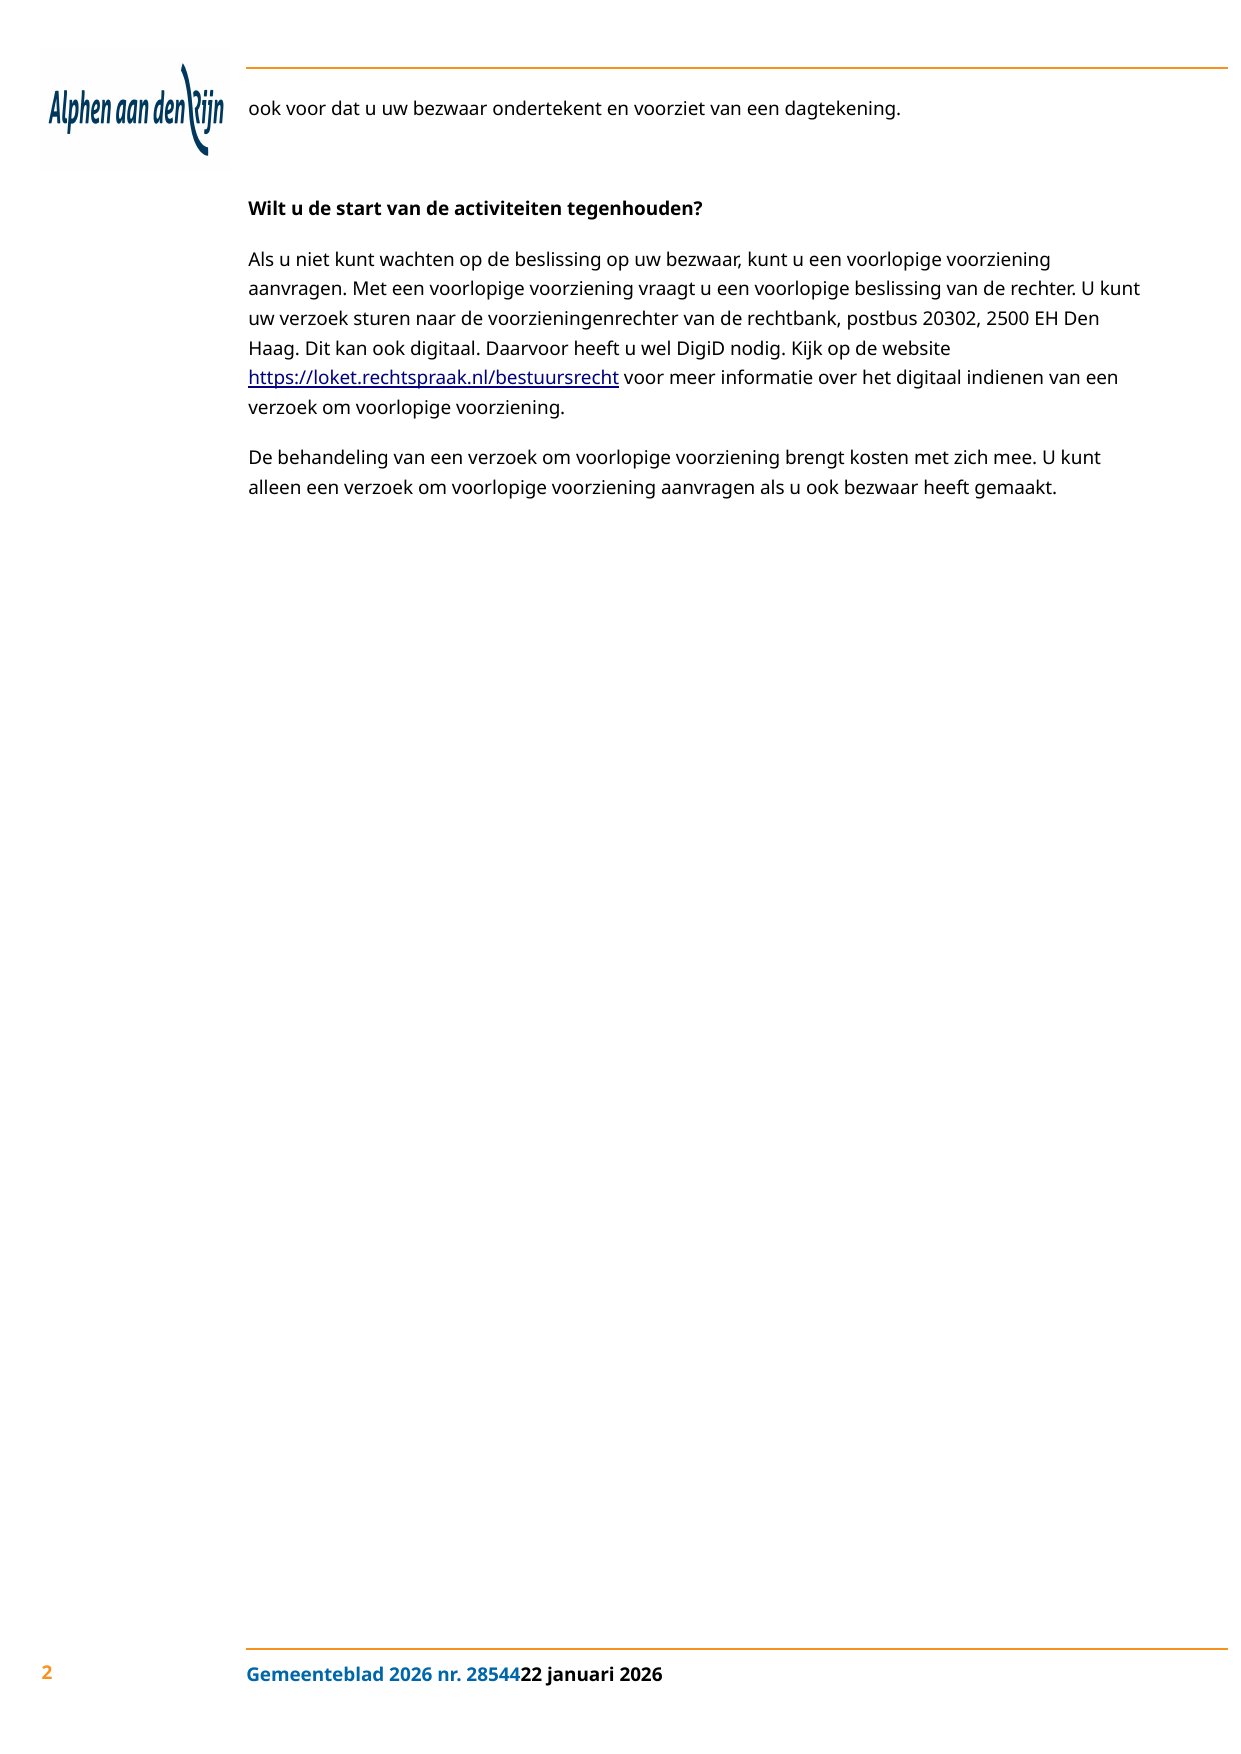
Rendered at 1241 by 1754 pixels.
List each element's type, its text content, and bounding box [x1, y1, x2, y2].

text Als u niet kunt wachten op de beslissing op uw bezwaar, kunt u een voorlopige voorziening aanvragen. Met een voorlopige voorziening vraagt u een voorlopige beslissing van de rechter. U kunt uw verzoek sturen naar de voorzieningenrechter van de rechtbank, postbus 20302, 2500 EH Den Haag. Dit kan ook digitaal. Daarvoor heeft u wel DigiD nodig. Kijk op de website https://loket.rechtspraak.nl/bestuursrecht voor meer informatie over het digitaal indienen van een verzoek om voorlopige voorziening. [248, 246, 1152, 420]
picture [41, 47, 231, 172]
text Wilt u de start van de activiteiten tegenhouden? [248, 196, 1152, 221]
text De behandeling van een verzoek om voorlopige voorziening brengt kosten met zich mee. U kunt alleen een verzoek om voorlopige voorziening aanvragen als u ook bezwaar heeft gemaakt. [248, 444, 1152, 500]
text ook voor dat u uw bezwaar ondertekent en voorziet van een dagtekening. [248, 95, 1152, 121]
